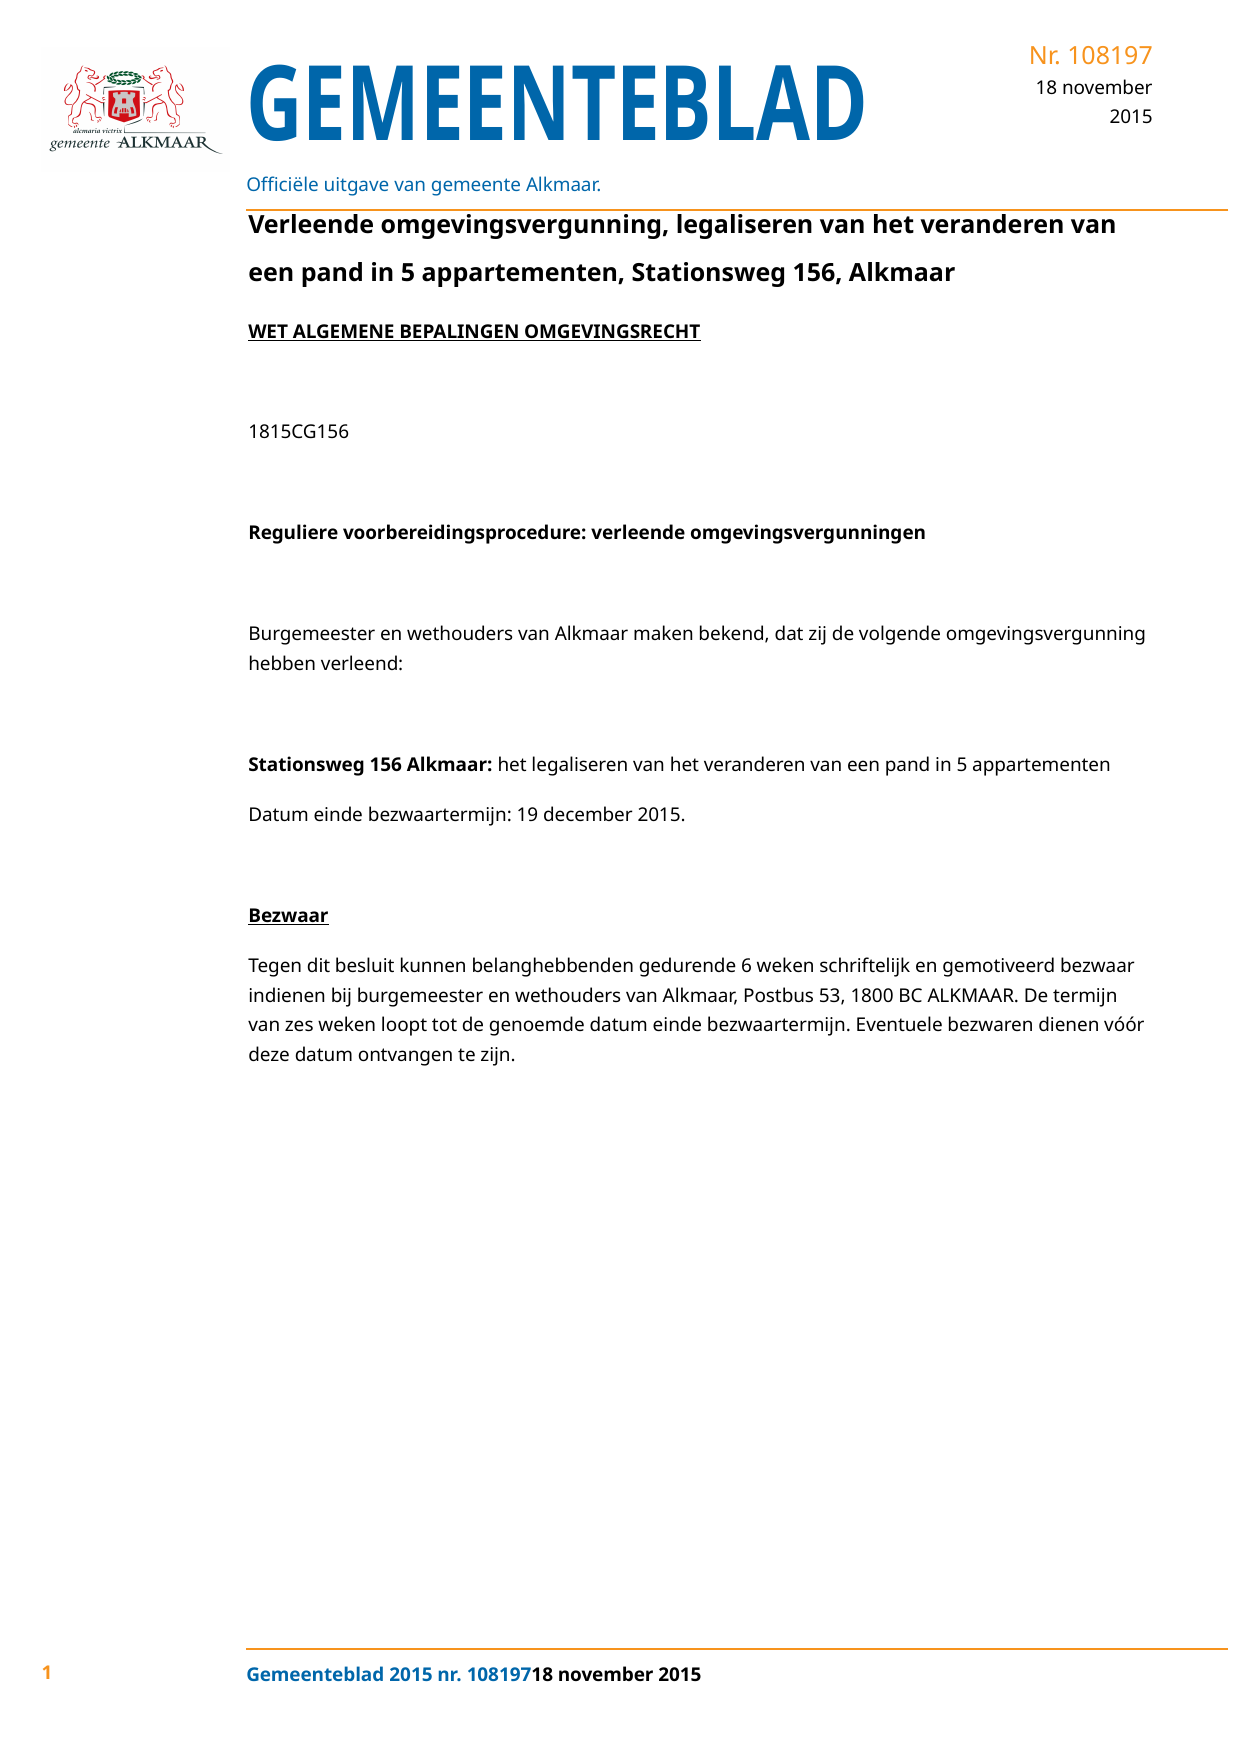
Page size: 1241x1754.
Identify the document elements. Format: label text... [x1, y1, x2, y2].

text WET ALGEMENE BEPALINGEN OMGEVINGSRECHT [248, 318, 1152, 344]
text Bezwaar [248, 902, 1152, 928]
text 1815CG156 [248, 419, 1152, 444]
text Burgemeester en wethouders van Alkmaar maken bekend, dat zij de volgende omgevingsvergunning hebben verleend: [248, 620, 1152, 676]
text Stationsweg 156 Alkmaar: het legaliseren van het veranderen van een pand in 5 appartementen [248, 751, 1152, 777]
picture [41, 47, 231, 172]
text Verleende omgevingsvergunning, legaliseren van het veranderen van een pand in 5 appartementen, Stationsweg 156, Alkmaar [248, 211, 1152, 288]
text Datum einde bezwaartermijn: 19 december 2015. [248, 801, 1152, 827]
text Reguliere voorbereidingsprocedure: verleende omgevingsvergunningen [248, 519, 1152, 545]
text Tegen dit besluit kunnen belanghebbenden gedurende 6 weken schriftelijk en gemotiveerd bezwaar indienen bij burgemeester en wethouders van Alkmaar, Postbus 53, 1800 BC ALKMAAR. De termijn van zes weken loopt tot de genoemde datum einde bezwaartermijn. Eventuele bezwaren dienen vóór deze datum ontvangen te zijn. [248, 952, 1152, 1067]
